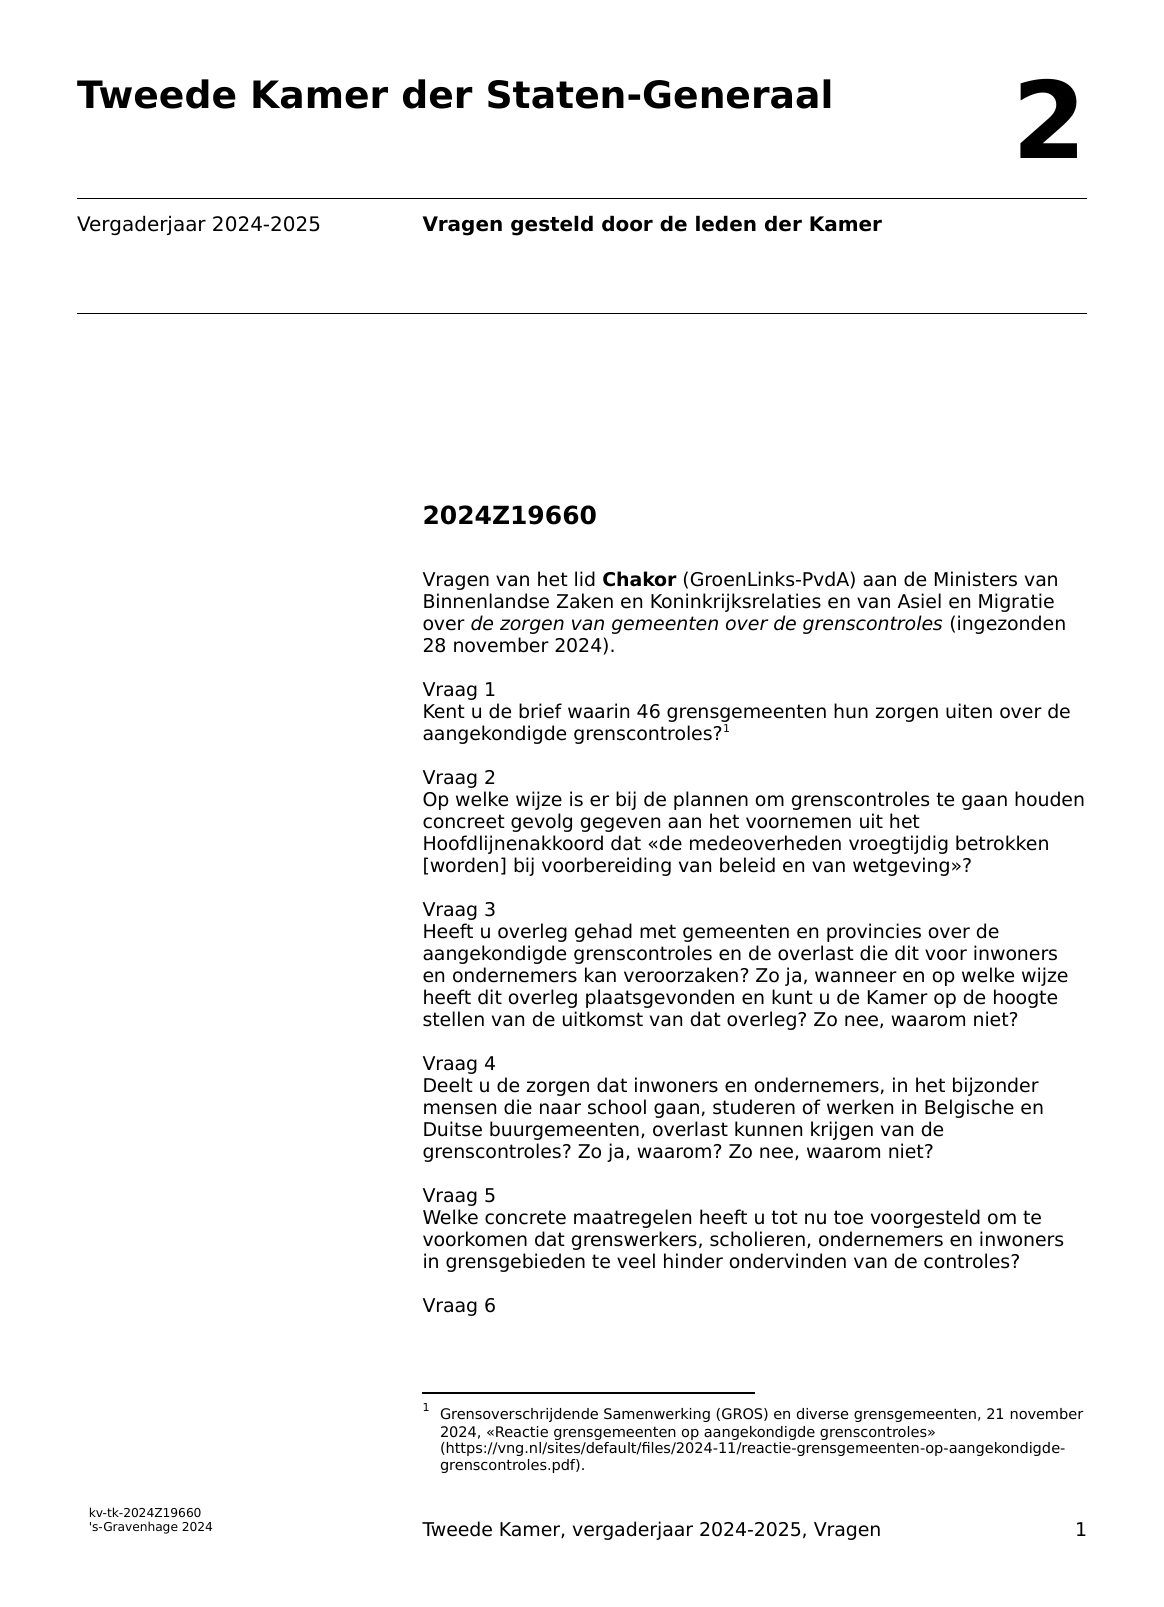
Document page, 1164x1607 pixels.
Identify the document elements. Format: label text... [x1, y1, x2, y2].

text kv-tk-2024Z19660 [88, 1506, 323, 1520]
text 's-Gravenhage 2024 [88, 1520, 323, 1534]
text Heeft u overleg gehad met gemeenten en provincies over de aangekondigde grenscontroles en de overlast die dit voor inwoners en ondernemers kan veroorzaken? Zo ja, wanneer en op welke wijze heeft dit overleg plaatsgevonden en kunt u de Kamer op de hoogte stellen van de uitkomst van dat overleg? Zo nee, waarom niet? [422, 921, 1087, 1031]
text Op welke wijze is er bij de plannen om grenscontroles te gaan houden concreet gevolg gegeven aan het voornemen uit het Hoofdlijnenakkoord dat «de medeoverheden vroegtijdig betrokken [worden] bij voorbereiding van beleid en van wetgeving»? [422, 789, 1087, 877]
text Vraag 1 [422, 679, 1087, 701]
text Kent u de brief waarin 46 grensgemeenten hun zorgen uiten over de aangekondigde grenscontroles? [422, 701, 1087, 745]
text Vraag 5 [422, 1185, 1087, 1207]
text Welke concrete maatregelen heeft u tot nu toe voorgesteld om te voorkomen dat grenswerkers, scholieren, ondernemers en inwoners in grensgebieden te veel hinder ondervinden van de controles? [422, 1207, 1087, 1273]
table_cell Vergaderjaar 2024-2025 [77, 199, 422, 313]
table_cell Vragen gesteld door de leden der Kamer [422, 199, 1087, 313]
text Grensoverschrijdende Samenwerking (GROS) en diverse grensgemeenten, 21 november 2024, «Reactie grensgemeenten op aangekondigde grenscontroles» (https://vng.nl/sites/default/files/2024-11/reactie-grensgemeenten-op-aangekondigde-grenscontroles.pdf). [422, 1402, 1087, 1474]
text Vraag 2 [422, 767, 1087, 789]
text Vraag 4 [422, 1053, 1087, 1075]
text Vraag 3 [422, 899, 1087, 921]
text 2024Z19660 [422, 501, 1087, 531]
text Vraag 6 [422, 1295, 1087, 1317]
table_header 2 [886, 59, 1087, 198]
text Deelt u de zorgen dat inwoners en ondernemers, in het bijzonder mensen die naar school gaan, studeren of werken in Belgische en Duitse buurgemeenten, overlast kunnen krijgen van de grenscontroles? Zo ja, waarom? Zo nee, waarom niet? [422, 1075, 1087, 1163]
text Vragen van het lid Chakor (GroenLinks-PvdA) aan de Ministers van Binnenlandse Zaken en Koninkrijksrelaties en van Asiel en Migratie over de zorgen van gemeenten over de grenscontroles (ingezonden 28 november 2024). [422, 569, 1087, 657]
table_header Tweede Kamer der Staten-Generaal [77, 59, 886, 198]
